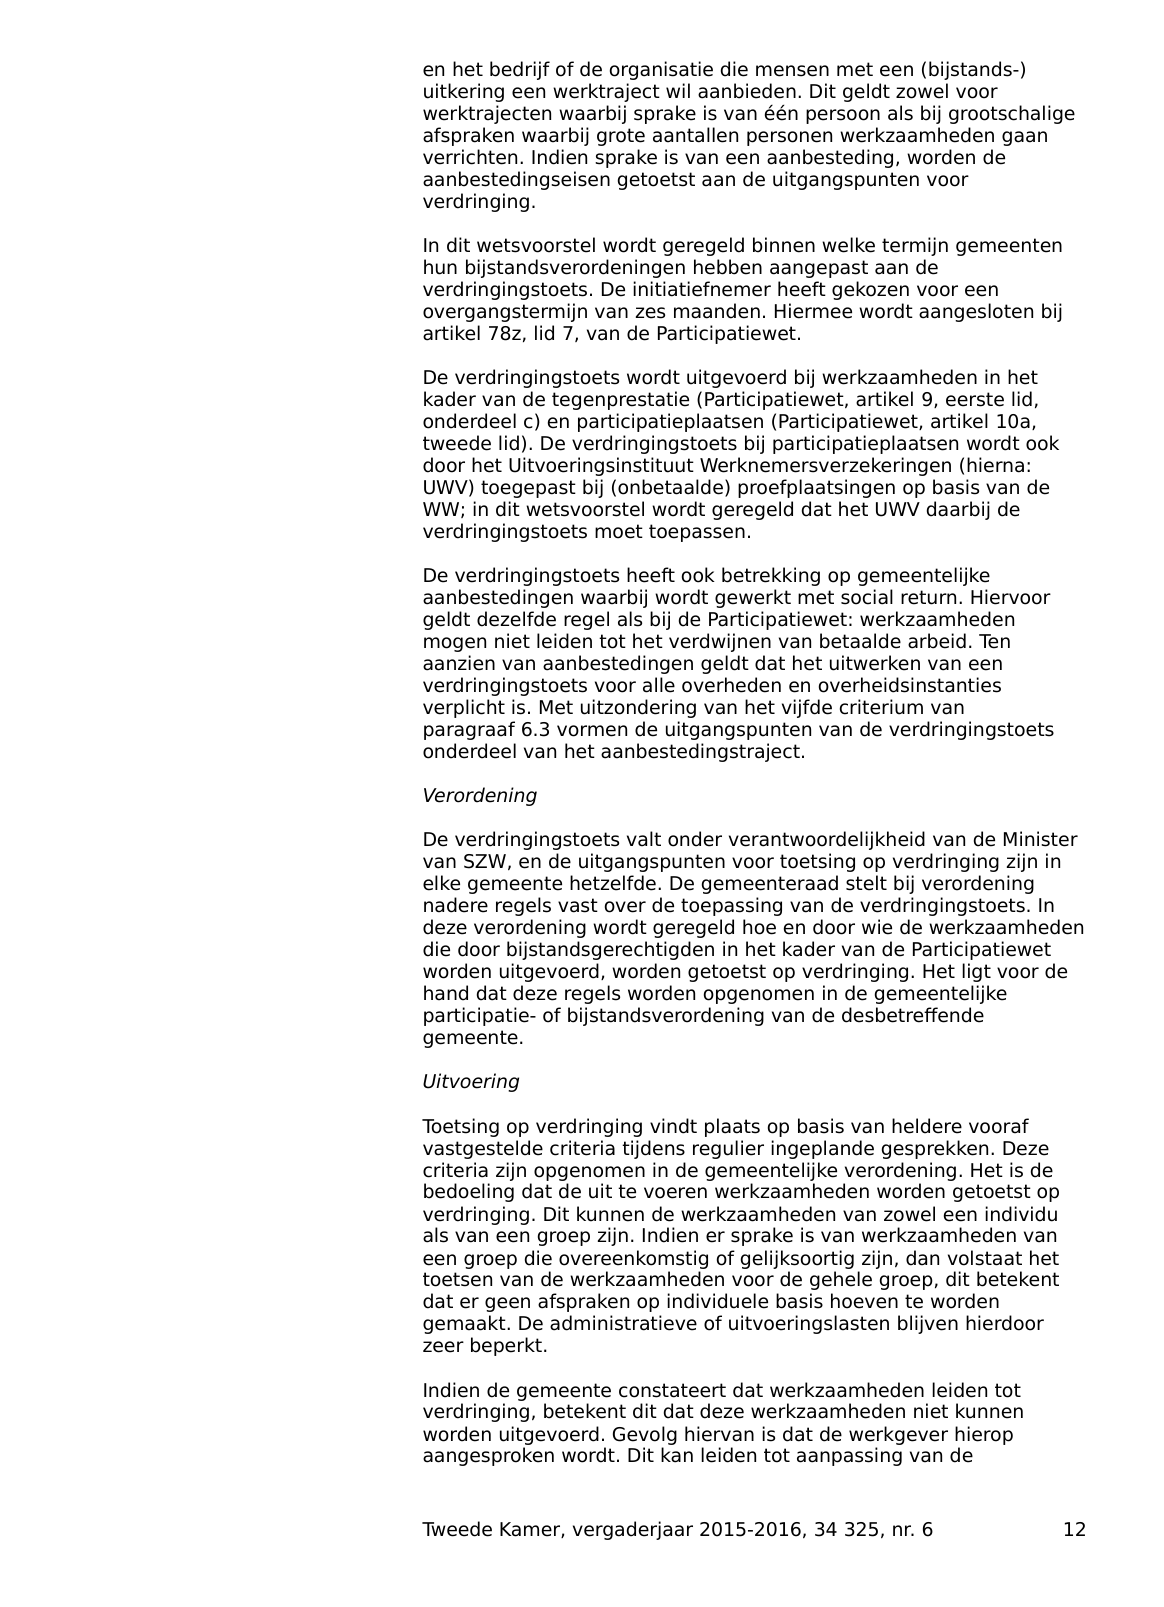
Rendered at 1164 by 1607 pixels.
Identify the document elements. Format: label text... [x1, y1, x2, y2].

subtitle Uitvoering [422, 1071, 1087, 1093]
text en het bedrijf of de organisatie die mensen met een (bijstands-) uitkering een werktraject wil aanbieden. Dit geldt zowel voor werktrajecten waarbij sprake is van één persoon als bij grootschalige afspraken waarbij grote aantallen personen werkzaamheden gaan verrichten. Indien sprake is van een aanbesteding, worden de aanbestedingseisen getoetst aan de uitgangspunten voor verdringing. [422, 59, 1087, 213]
text De verdringingstoets heeft ook betrekking op gemeentelijke aanbestedingen waarbij wordt gewerkt met social return. Hiervoor geldt dezelfde regel als bij de Participatiewet: werkzaamheden mogen niet leiden tot het verdwijnen van betaalde arbeid. Ten aanzien van aanbestedingen geldt dat het uitwerken van een verdringingstoets voor alle overheden en overheidsinstanties verplicht is. Met uitzondering van het vijfde criterium van paragraaf 6.3 vormen de uitgangspunten van de verdringingstoets onderdeel van het aanbestedingstraject. [422, 565, 1087, 763]
text Indien de gemeente constateert dat werkzaamheden leiden tot verdringing, betekent dit dat deze werkzaamheden niet kunnen worden uitgevoerd. Gevolg hiervan is dat de werkgever hierop aangesproken wordt. Dit kan leiden tot aanpassing van de [422, 1379, 1087, 1467]
text In dit wetsvoorstel wordt geregeld binnen welke termijn gemeenten hun bijstandsverordeningen hebben aangepast aan de verdringingstoets. De initiatiefnemer heeft gekozen voor een overgangstermijn van zes maanden. Hiermee wordt aangesloten bij artikel 78z, lid 7, van de Participatiewet. [422, 235, 1087, 345]
text Toetsing op verdringing vindt plaats op basis van heldere vooraf vastgestelde criteria tijdens regulier ingeplande gesprekken. Deze criteria zijn opgenomen in de gemeentelijke verordening. Het is de bedoeling dat de uit te voeren werkzaamheden worden getoetst op verdringing. Dit kunnen de werkzaamheden van zowel een individu als van een groep zijn. Indien er sprake is van werkzaamheden van een groep die overeenkomstig of gelijksoortig zijn, dan volstaat het toetsen van de werkzaamheden voor de gehele groep, dit betekent dat er geen afspraken op individuele basis hoeven te worden gemaakt. De administratieve of uitvoeringslasten blijven hierdoor zeer beperkt. [422, 1116, 1087, 1357]
text De verdringingstoets wordt uitgevoerd bij werkzaamheden in het kader van de tegenprestatie (Participatiewet, artikel 9, eerste lid, onderdeel c) en participatieplaatsen (Participatiewet, artikel 10a, tweede lid). De verdringingstoets bij participatieplaatsen wordt ook door het Uitvoeringsinstituut Werknemersverzekeringen (hierna: UWV) toegepast bij (onbetaalde) proefplaatsingen op basis van de WW; in dit wetsvoorstel wordt geregeld dat het UWV daarbij de verdringingstoets moet toepassen. [422, 367, 1087, 543]
text De verdringingstoets valt onder verantwoordelijkheid van de Minister van SZW, en de uitgangspunten voor toetsing op verdringing zijn in elke gemeente hetzelfde. De gemeenteraad stelt bij verordening nadere regels vast over de toepassing van de verdringingstoets. In deze verordening wordt geregeld hoe en door wie de werkzaamheden die door bijstandsgerechtigden in het kader van de Participatiewet worden uitgevoerd, worden getoetst op verdringing. Het ligt voor de hand dat deze regels worden opgenomen in de gemeentelijke participatie- of bijstandsverordening van de desbetreffende gemeente. [422, 829, 1087, 1049]
subtitle Verordening [422, 785, 1087, 807]
